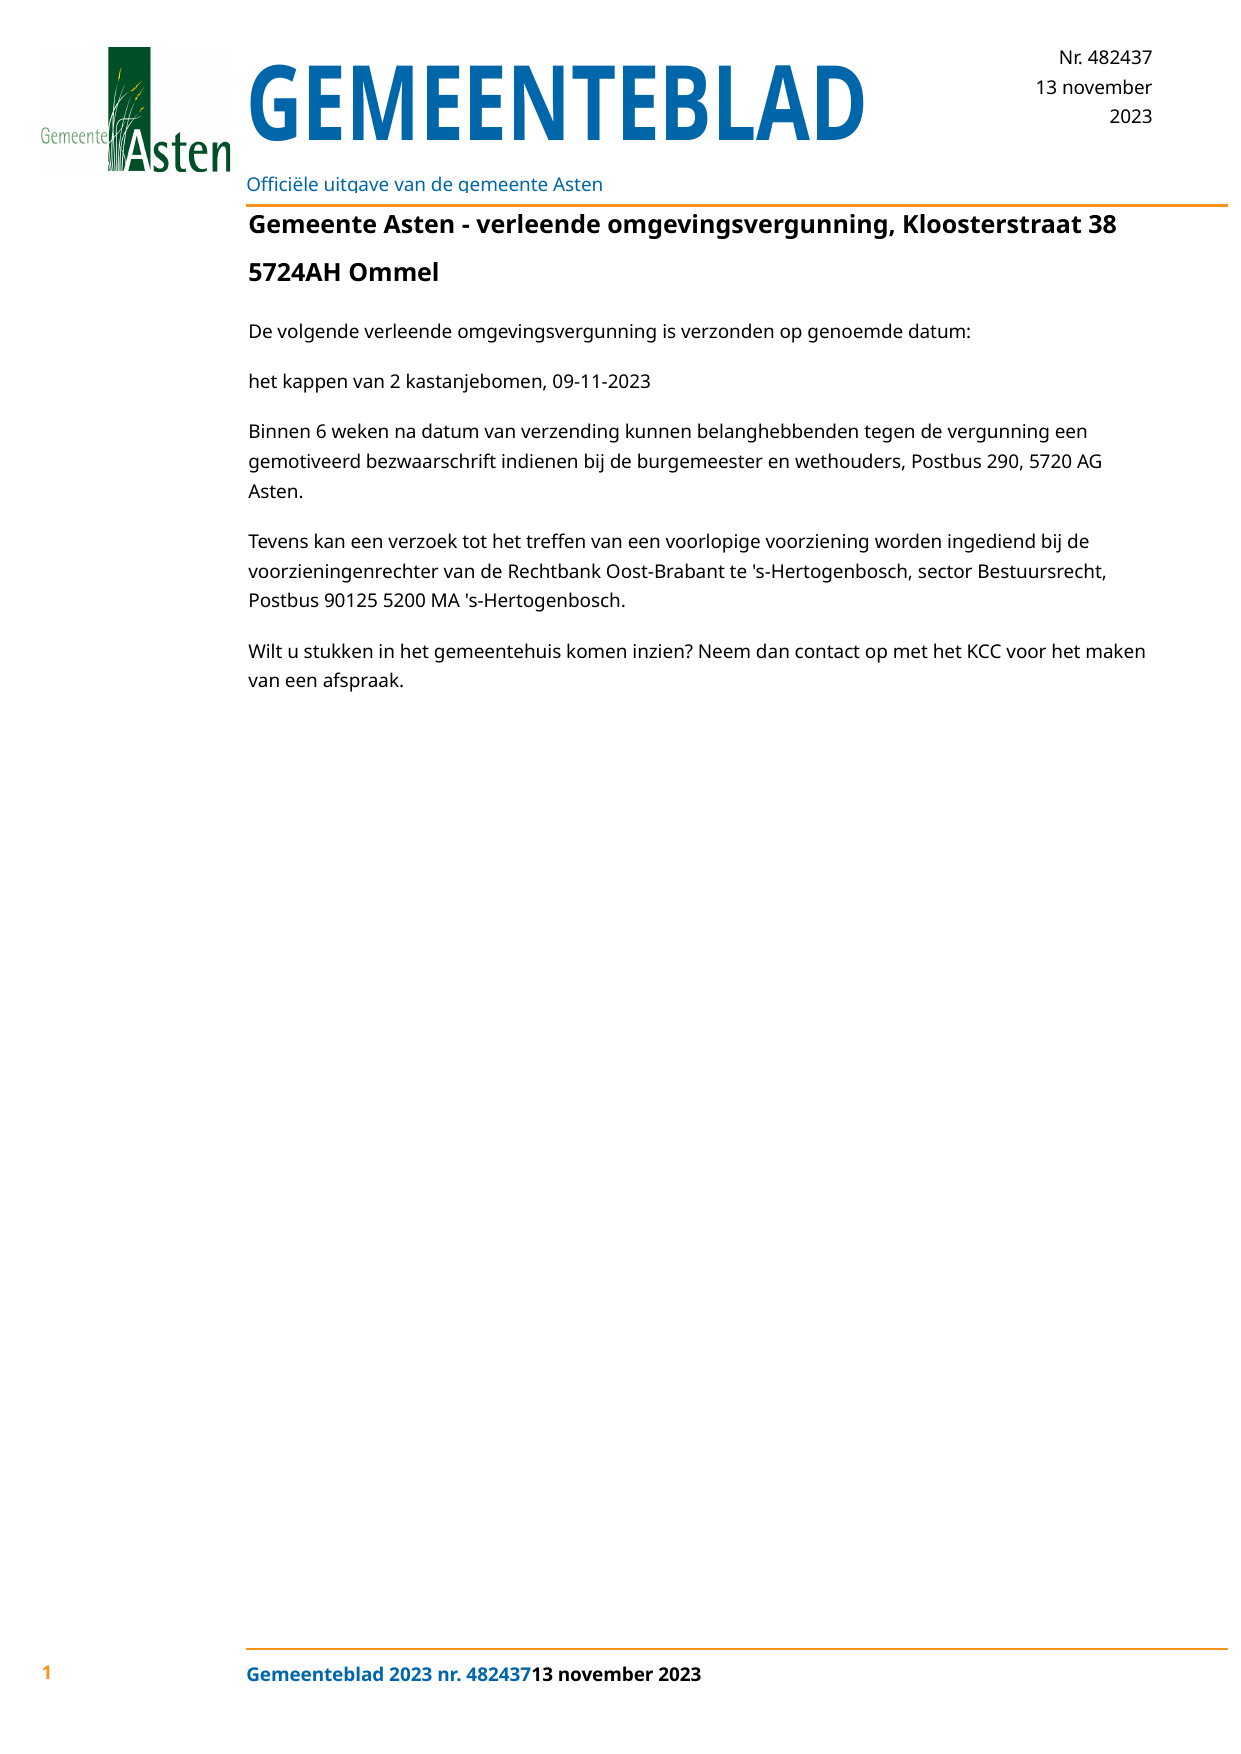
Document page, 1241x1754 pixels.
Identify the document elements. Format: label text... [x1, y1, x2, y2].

text Binnen 6 weken na datum van verzending kunnen belanghebbenden tegen de vergunning een gemotiveerd bezwaarschrift indienen bij de burgemeester en wethouders, Postbus 290, 5720 AG Asten. [248, 419, 1152, 504]
text De volgende verleende omgevingsvergunning is verzonden op genoemde datum: [248, 318, 1152, 344]
text Wilt u stukken in het gemeentehuis komen inzien? Neem dan contact op met het KCC voor het maken van een afspraak. [248, 638, 1152, 693]
text het kappen van 2 kastanjebomen, 09-11-2023 [248, 368, 1152, 394]
text Gemeente Asten - verleende omgevingsvergunning, Kloosterstraat 38 5724AH Ommel [248, 207, 1152, 288]
text Tevens kan een verzoek tot het treffen van een voorlopige voorziening worden ingediend bij de voorzieningenrechter van de Rechtbank Oost-Brabant te 's-Hertogenbosch, sector Bestuursrecht, Postbus 90125 5200 MA 's-Hertogenbosch. [248, 528, 1152, 613]
picture [41, 47, 231, 172]
